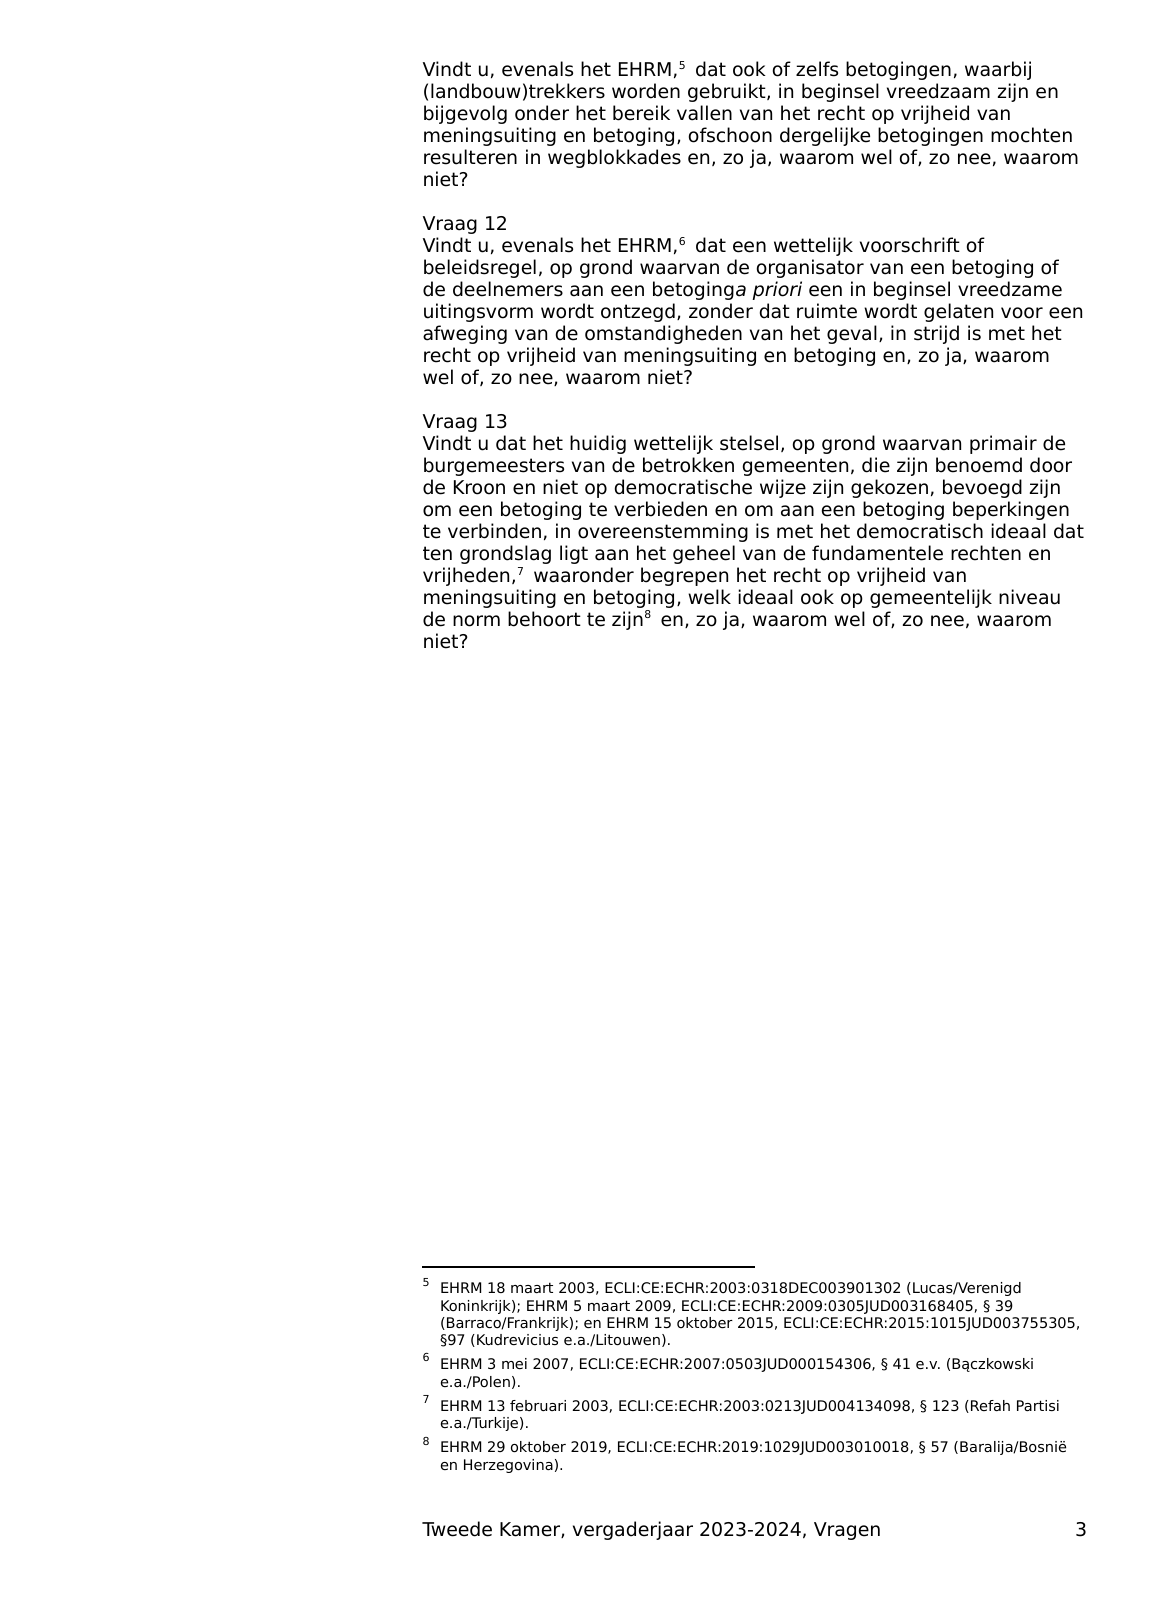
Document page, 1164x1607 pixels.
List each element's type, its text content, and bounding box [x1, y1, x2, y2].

text EHRM 3 mei 2007, ECLI:CE:ECHR:2007:0503JUD000154306, § 41 e.v. (Bączkowski e.a./Polen). [422, 1352, 1087, 1391]
text Vraag 12 [422, 213, 1087, 235]
text Vindt u, evenals het EHRM, dat ook of zelfs betogingen, waarbij (landbouw)trekkers worden gebruikt, in beginsel vreedzaam zijn en bijgevolg onder het bereik vallen van het recht op vrijheid van meningsuiting en betoging, ofschoon dergelijke betogingen mochten resulteren in wegblokkades en, zo ja, waarom wel of, zo nee, waarom niet? [422, 59, 1087, 191]
text EHRM 18 maart 2003, ECLI:CE:ECHR:2003:0318DEC003901302 (Lucas/Verenigd Koninkrijk); EHRM 5 maart 2009, ECLI:CE:ECHR:2009:0305JUD003168405, § 39 (Barraco/Frankrijk); en EHRM 15 oktober 2015, ECLI:CE:ECHR:2015:1015JUD003755305, §97 (Kudrevicius e.a./Litouwen). [422, 1276, 1087, 1349]
text Vindt u dat het huidig wettelijk stelsel, op grond waarvan primair de burgemeesters van de betrokken gemeenten, die zijn benoemd door de Kroon en niet op democratische wijze zijn gekozen, bevoegd zijn om een betoging te verbieden en om aan een betoging beperkingen te verbinden, in overeenstemming is met het democratisch ideaal dat ten grondslag ligt aan het geheel van de fundamentele rechten en vrijheden, waaronder begrepen het recht op vrijheid van meningsuiting en betoging, welk ideaal ook op gemeentelijk niveau de norm behoort te zijn en, zo ja, waarom wel of, zo nee, waarom niet? [422, 433, 1087, 653]
text Vindt u, evenals het EHRM, dat een wettelijk voorschrift of beleidsregel, op grond waarvan de organisator van een betoging of de deelnemers aan een betoginga priori een in beginsel vreedzame uitingsvorm wordt ontzegd, zonder dat ruimte wordt gelaten voor een afweging van de omstandigheden van het geval, in strijd is met het recht op vrijheid van meningsuiting en betoging en, zo ja, waarom wel of, zo nee, waarom niet? [422, 235, 1087, 389]
text EHRM 13 februari 2003, ECLI:CE:ECHR:2003:0213JUD004134098, § 123 (Refah Partisi e.a./Turkije). [422, 1393, 1087, 1432]
text EHRM 29 oktober 2019, ECLI:CE:ECHR:2019:1029JUD003010018, § 57 (Baralija/Bosnië en Herzegovina). [422, 1435, 1087, 1474]
text Vraag 13 [422, 411, 1087, 433]
